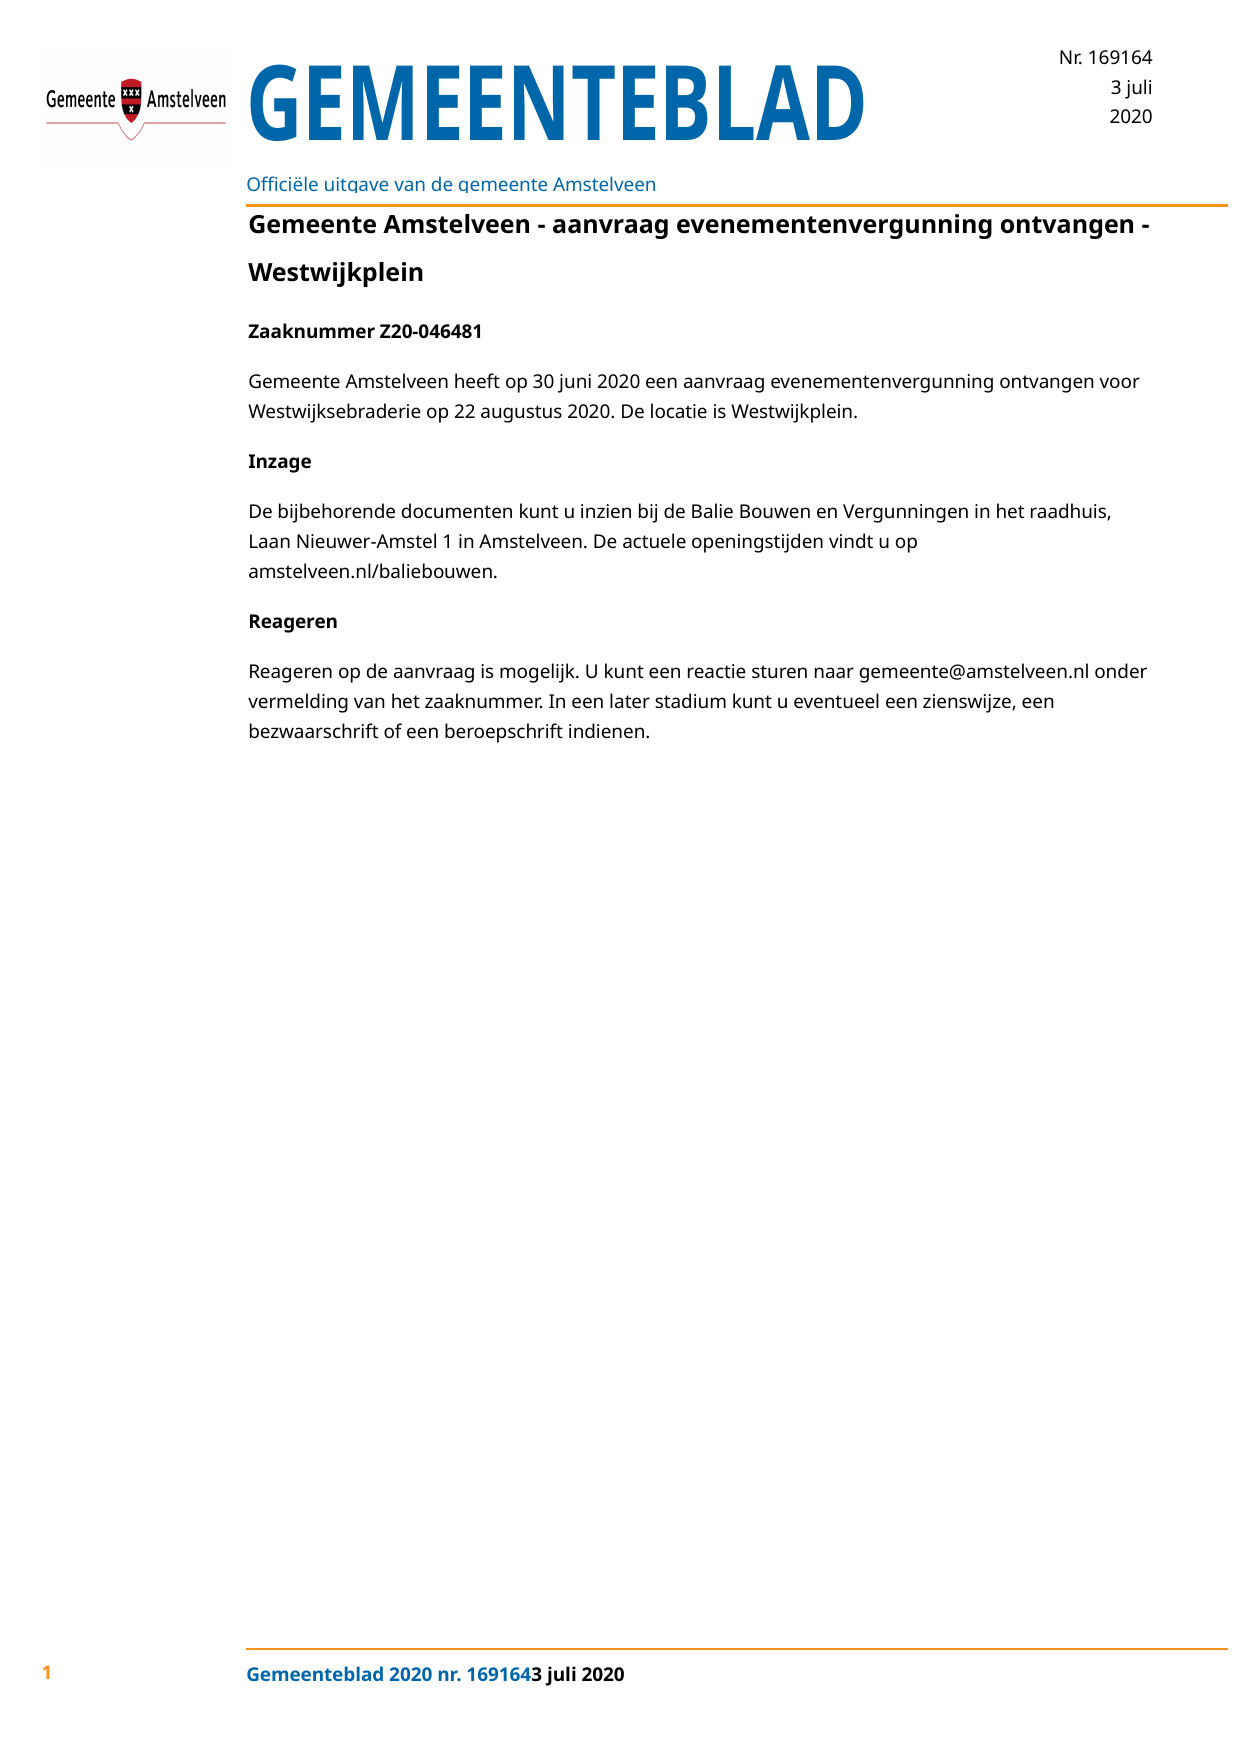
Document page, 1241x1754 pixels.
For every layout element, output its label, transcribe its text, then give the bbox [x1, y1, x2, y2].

text Reageren [248, 608, 1152, 634]
text De bijbehorende documenten kunt u inzien bij de Balie Bouwen en Vergunningen in het raadhuis, Laan Nieuwer-Amstel 1 in Amstelveen. De actuele openingstijden vindt u op amstelveen.nl/baliebouwen. [248, 499, 1152, 584]
text Gemeente Amstelveen - aanvraag evenementenvergunning ontvangen - Westwijkplein [248, 207, 1152, 288]
text Gemeente Amstelveen heeft op 30 juni 2020 een aanvraag evenementenvergunning ontvangen voor Westwijksebraderie op 22 augustus 2020. De locatie is Westwijkplein. [248, 368, 1152, 424]
text Zaaknummer Z20-046481 [248, 318, 1152, 344]
picture [41, 47, 231, 172]
text Reageren op de aanvraag is mogelijk. U kunt een reactie sturen naar gemeente@amstelveen.nl onder vermelding van het zaaknummer. In een later stadium kunt u eventueel een zienswijze, een bezwaarschrift of een beroepschrift indienen. [248, 659, 1152, 744]
text Inzage [248, 448, 1152, 474]
